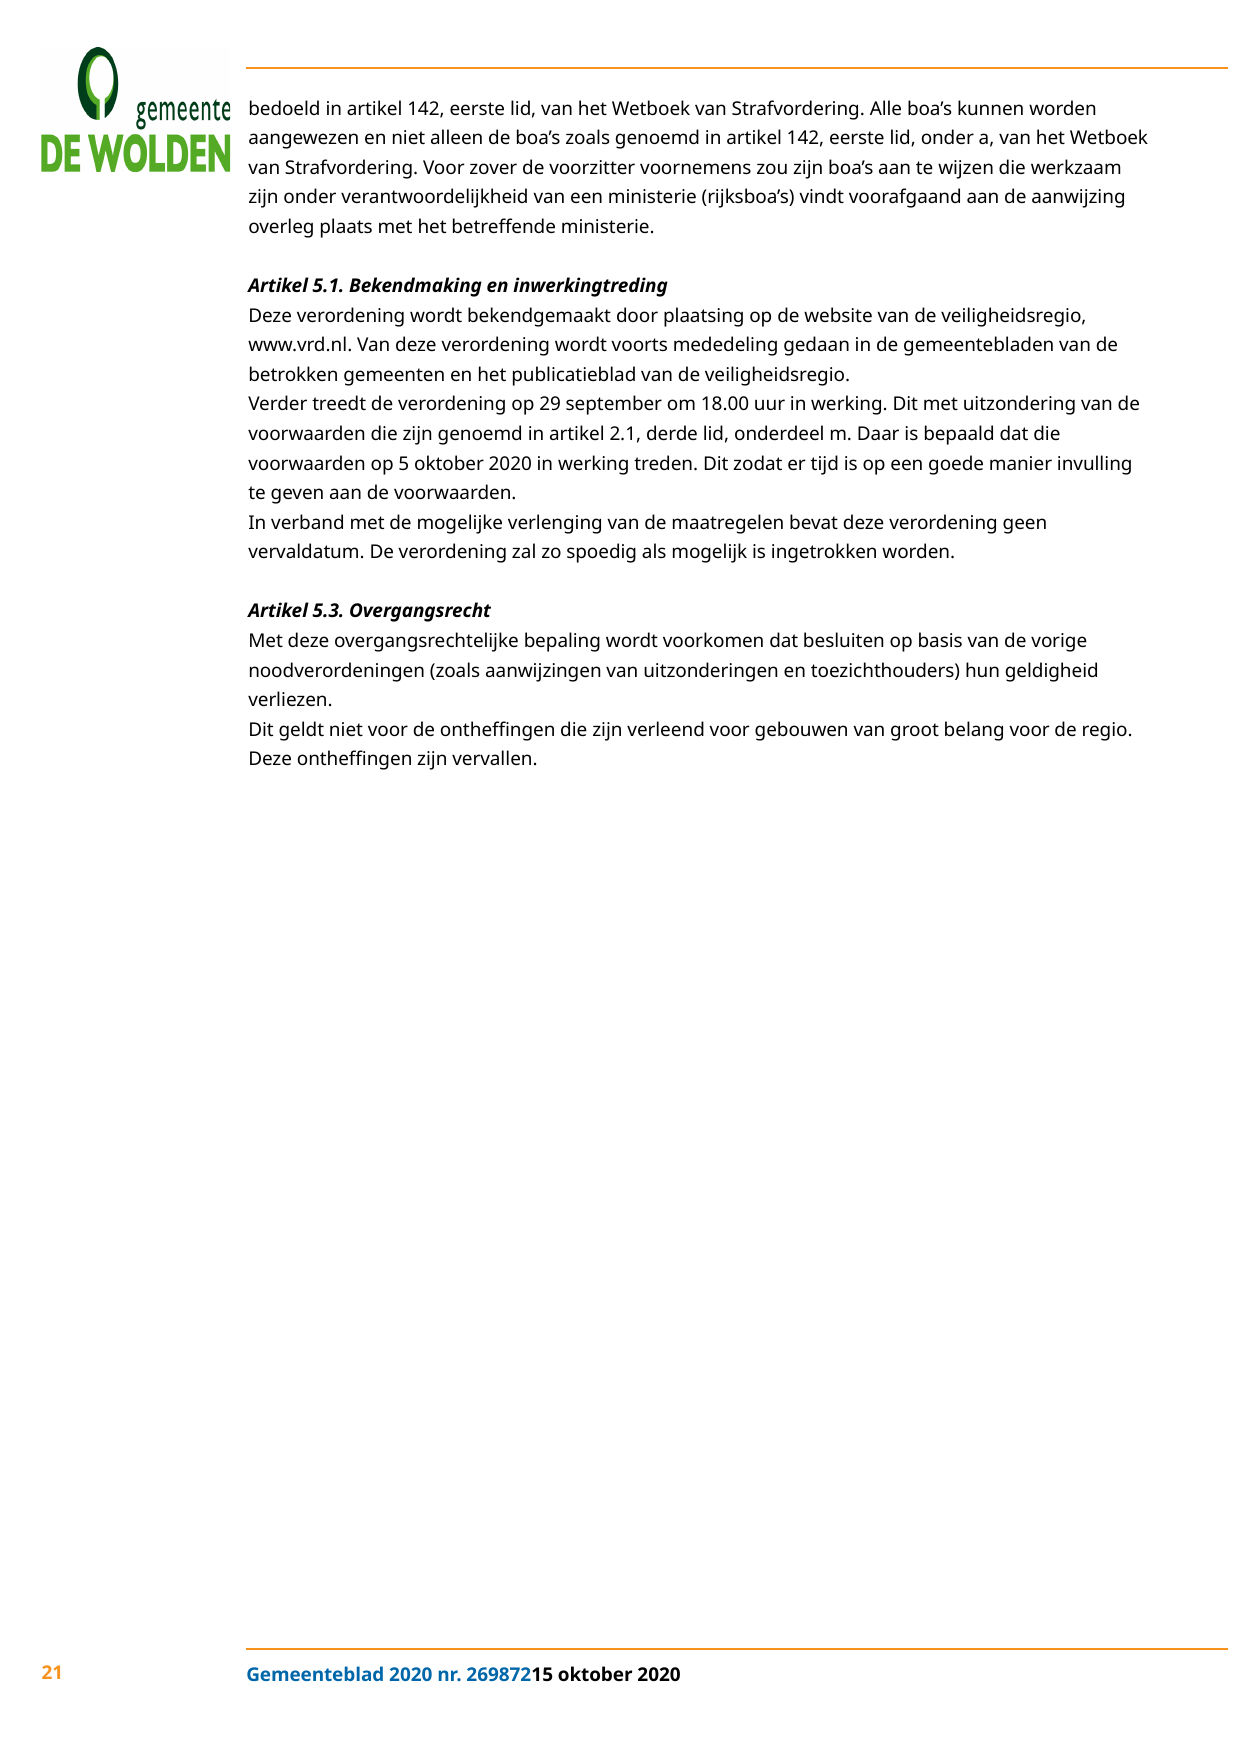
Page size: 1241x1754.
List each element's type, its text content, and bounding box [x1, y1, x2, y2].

text Artikel 5.3. Overgangsrecht [248, 598, 1152, 623]
text Artikel 5.1. Bekendmaking en inwerkingtreding [248, 272, 1152, 298]
text Dit geldt niet voor de ontheffingen die zijn verleend voor gebouwen van groot belang voor de regio. Deze ontheffingen zijn vervallen. [248, 716, 1152, 771]
text Met deze overgangsrechtelijke bepaling wordt voorkomen dat besluiten op basis van de vorige noodverordeningen (zoals aanwijzingen van uitzonderingen en toezichthouders) hun geldigheid verliezen. [248, 627, 1152, 712]
text Deze verordening wordt bekendgemaakt door plaatsing op de website van de veiligheidsregio, www.vrd.nl. Van deze verordening wordt voorts mededeling gedaan in de gemeentebladen van de betrokken gemeenten en het publicatieblad van de veiligheidsregio. [248, 302, 1152, 387]
text bedoeld in artikel 142, eerste lid, van het Wetboek van Strafvordering. Alle boa’s kunnen worden aangewezen en niet alleen de boa’s zoals genoemd in artikel 142, eerste lid, onder a, van het Wetboek van Strafvordering. Voor zover de voorzitter voornemens zou zijn boa’s aan te wijzen die werkzaam zijn onder verantwoordelijkheid van een ministerie (rijksboa’s) vindt voorafgaand aan de aanwijzing overleg plaats met het betreffende ministerie. [248, 95, 1152, 239]
text Verder treedt de verordening op 29 september om 18.00 uur in werking. Dit met uitzondering van de voorwaarden die zijn genoemd in artikel 2.1, derde lid, onderdeel m. Daar is bepaald dat die voorwaarden op 5 oktober 2020 in werking treden. Dit zodat er tijd is op een goede manier invulling te geven aan de voorwaarden. [248, 391, 1152, 505]
picture [41, 47, 231, 172]
text In verband met de mogelijke verlenging van de maatregelen bevat deze verordening geen vervaldatum. De verordening zal zo spoedig als mogelijk is ingetrokken worden. [248, 509, 1152, 564]
